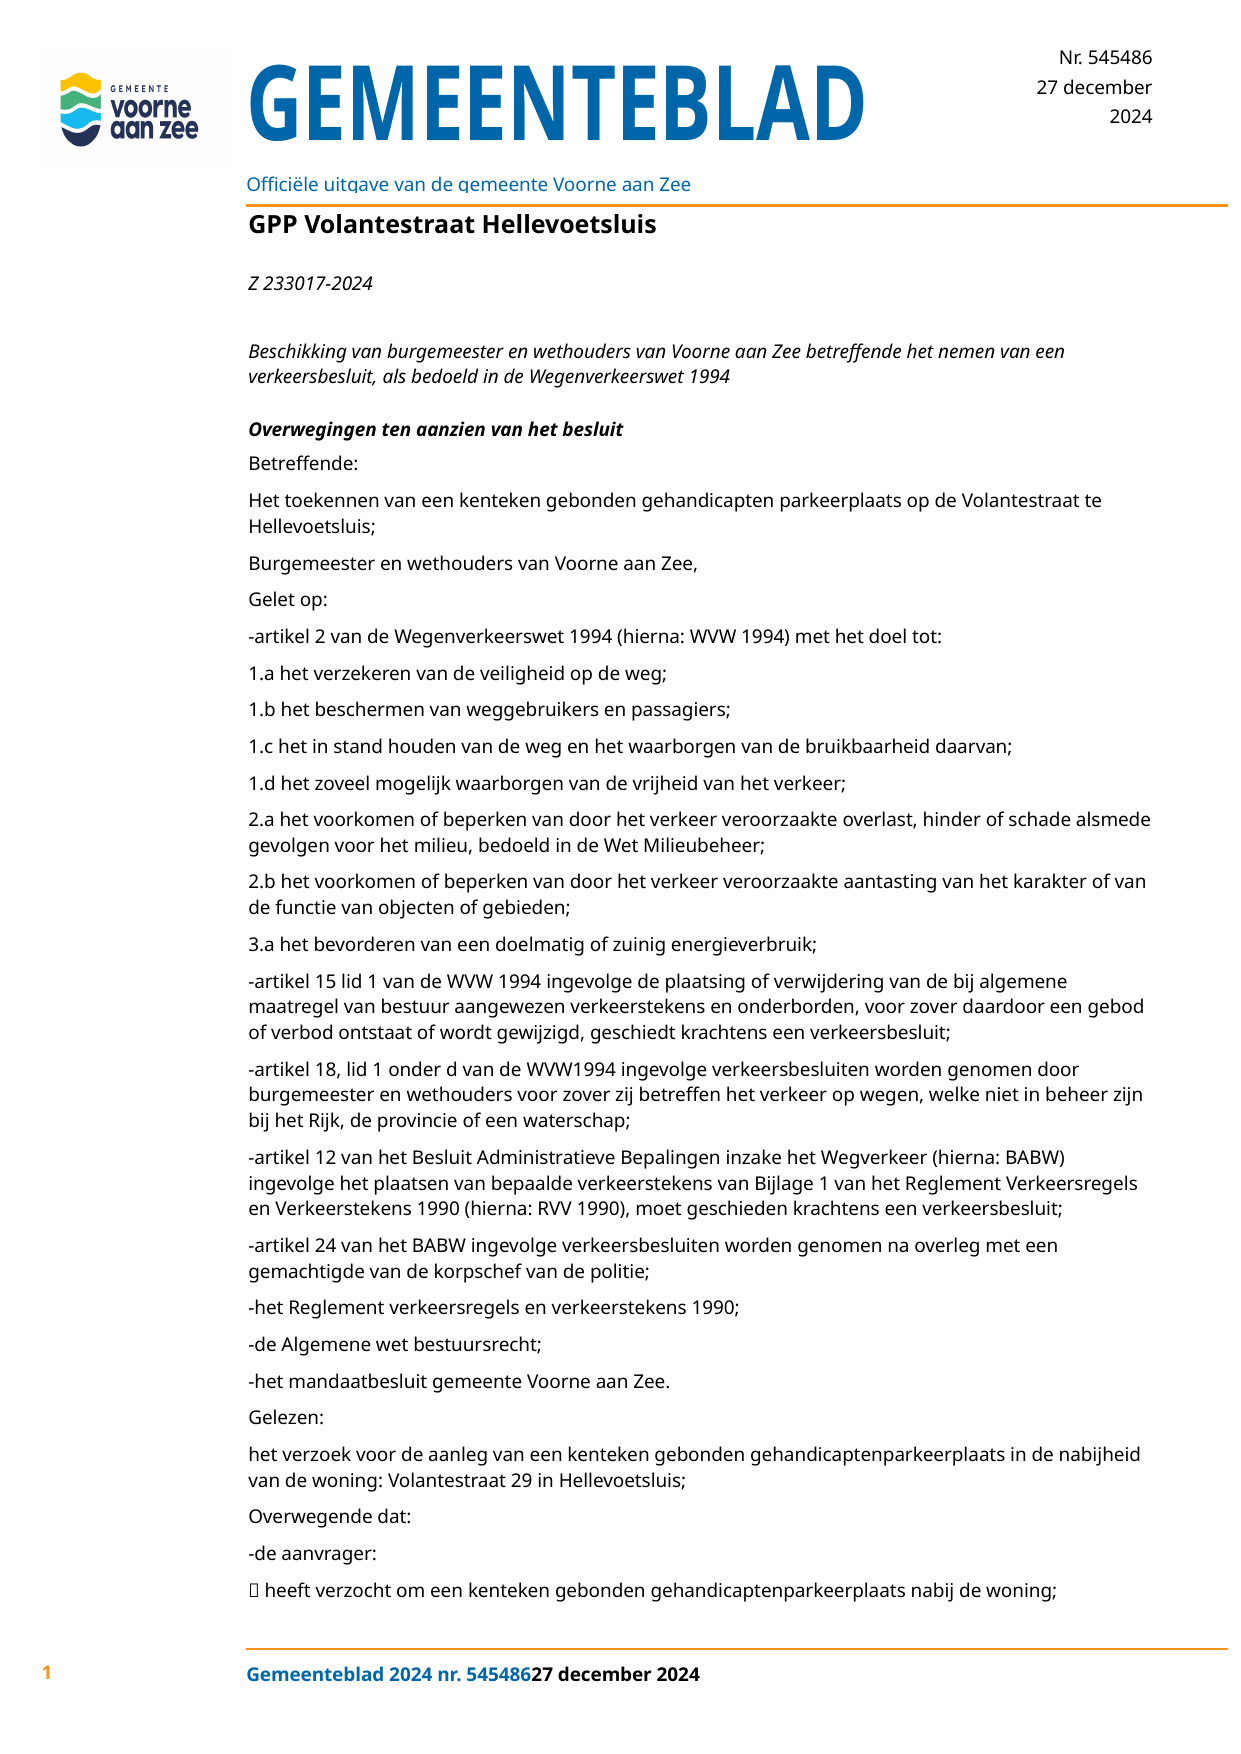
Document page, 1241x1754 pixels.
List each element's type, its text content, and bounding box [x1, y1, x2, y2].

text het verzoek voor de aanleg van een kenteken gebonden gehandicaptenparkeerplaats in de nabijheid van de woning: Volantestraat 29 in Hellevoetsluis; [248, 1441, 1152, 1493]
text 3.a het bevorderen van een doelmatig of zuinig energieverbruik; [248, 931, 1152, 957]
text Gelezen: [248, 1404, 1152, 1430]
picture [41, 47, 231, 172]
text -artikel 15 lid 1 van de WVW 1994 ingevolge de plaatsing of verwijdering van de bij algemene maatregel van bestuur aangewezen verkeerstekens en onderborden, voor zover daardoor een gebod of verbod ontstaat of wordt gewijzigd, geschiedt krachtens een verkeersbesluit; [248, 968, 1152, 1045]
text Overwegende dat: [248, 1504, 1152, 1529]
text -het Reglement verkeersregels en verkeerstekens 1990; [248, 1294, 1152, 1320]
text Betreffende: [248, 451, 1152, 476]
text -artikel 24 van het BABW ingevolge verkeersbesluiten worden genomen na overleg met een gemachtigde van de korpschef van de politie; [248, 1232, 1152, 1284]
text 2.a het voorkomen of beperken van door het verkeer veroorzaakte overlast, hinder of schade alsmede gevolgen voor het milieu, bedoeld in de Wet Milieubeheer; [248, 806, 1152, 858]
text 1.c het in stand houden van de weg en het waarborgen van de bruikbaarheid daarvan; [248, 733, 1152, 759]
text 2.b het voorkomen of beperken van door het verkeer veroorzaakte aantasting van het karakter of van de functie van objecten of gebieden; [248, 869, 1152, 920]
text 1.d het zoveel mogelijk waarborgen van de vrijheid van het verkeer; [248, 770, 1152, 795]
text 1.b het beschermen van weggebruikers en passagiers; [248, 696, 1152, 722]
text GPP Volantestraat Hellevoetsluis [248, 207, 1152, 241]
text -artikel 18, lid 1 onder d van de WVW1994 ingevolge verkeersbesluiten worden genomen door burgemeester en wethouders voor zover zij betreffen het verkeer op wegen, welke niet in beheer zijn bij het Rijk, de provincie of een waterschap; [248, 1056, 1152, 1133]
text -artikel 2 van de Wegenverkeerswet 1994 (hierna: WVW 1994) met het doel tot: [248, 623, 1152, 649]
text -de Algemene wet bestuursrecht; [248, 1331, 1152, 1357]
text Beschikking van burgemeester en wethouders van Voorne aan Zee betreffende het nemen van een verkeersbesluit, als bedoeld in de Wegenverkeerswet 1994 [248, 338, 1152, 389]
text Het toekennen van een kenteken gebonden gehandicapten parkeerplaats op de Volantestraat te Hellevoetsluis; [248, 487, 1152, 539]
text -de aanvrager: [248, 1540, 1152, 1566]
text -artikel 12 van het Besluit Administratieve Bepalingen inzake het Wegverkeer (hierna: BABW) ingevolge het plaatsen van bepaalde verkeerstekens van Bijlage 1 van het Reglement Verkeersregels en Verkeerstekens 1990 (hierna: RVV 1990), moet geschieden krachtens een verkeersbesluit; [248, 1144, 1152, 1221]
text 1.a het verzekeren van de veiligheid op de weg; [248, 660, 1152, 685]
text Gelet op: [248, 586, 1152, 612]
text Burgemeester en wethouders van Voorne aan Zee, [248, 550, 1152, 575]
text -het mandaatbesluit gemeente Voorne aan Zee. [248, 1368, 1152, 1394]
text  heeft verzocht om een kenteken gebonden gehandicaptenparkeerplaats nabij de woning; [248, 1577, 1152, 1603]
text Overwegingen ten aanzien van het besluit [248, 417, 1152, 442]
text Z 233017-2024 [248, 270, 1152, 296]
